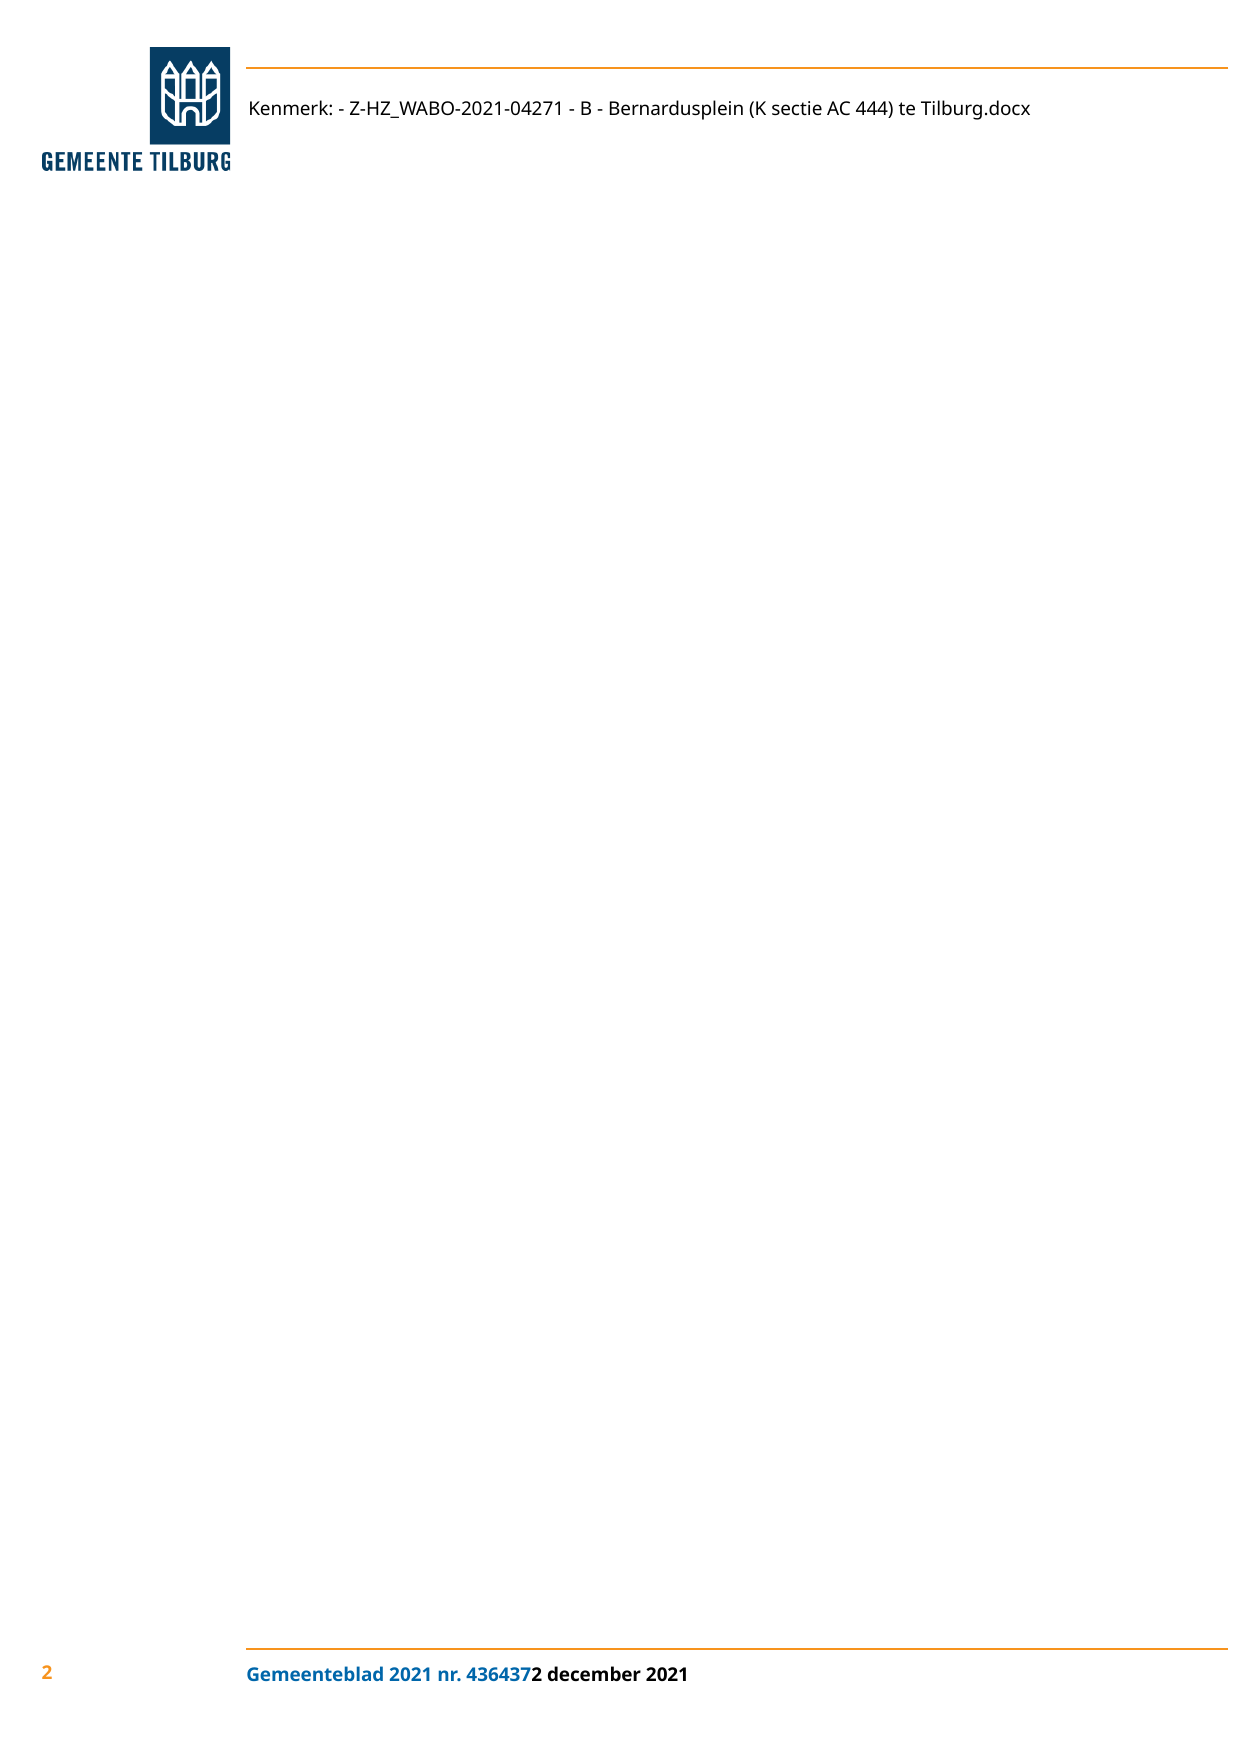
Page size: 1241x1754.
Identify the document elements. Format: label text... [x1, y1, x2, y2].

text Kenmerk: - Z-HZ_WABO-2021-04271 - B - Bernardusplein (K sectie AC 444) te Tilburg.docx [248, 95, 1152, 121]
picture [41, 47, 231, 172]
